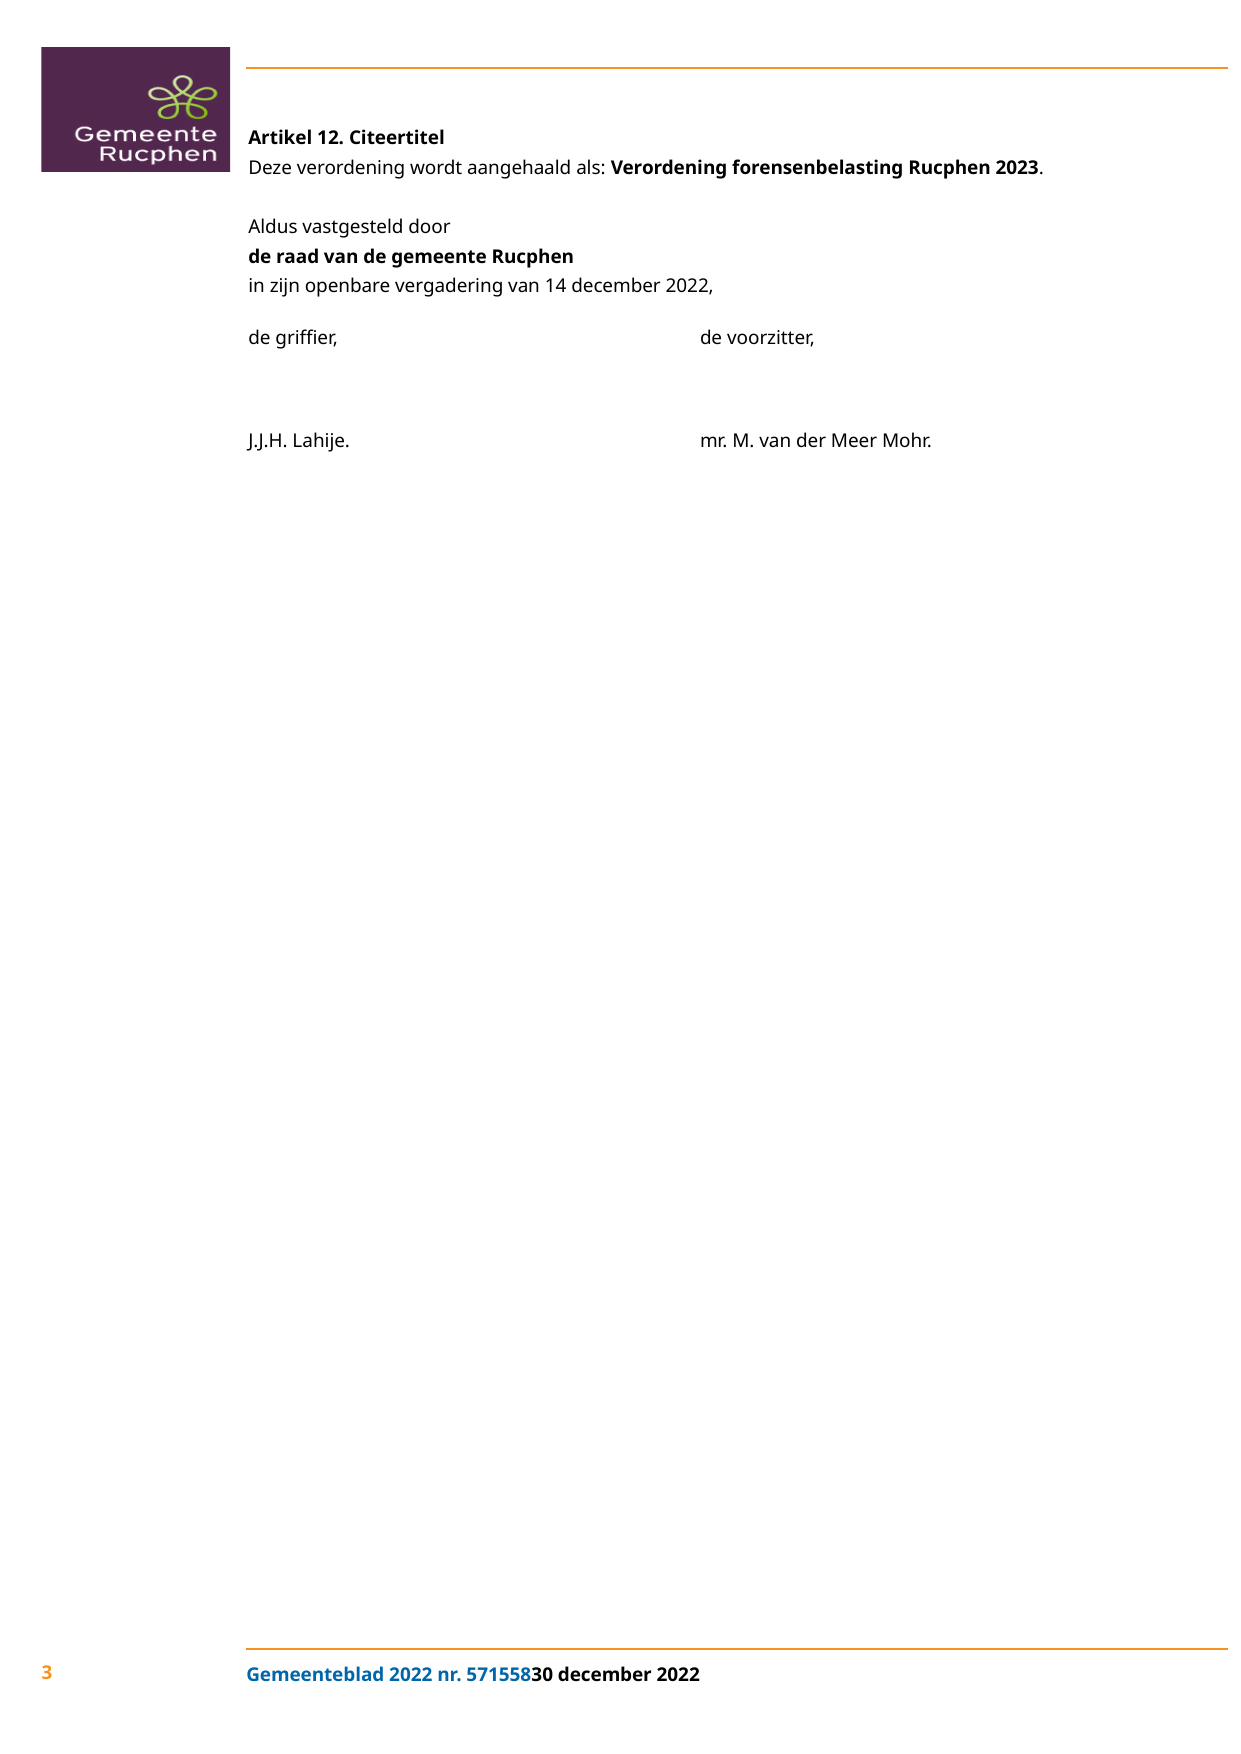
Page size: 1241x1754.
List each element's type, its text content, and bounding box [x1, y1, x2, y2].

table_cell mr. M. van der Meer Mohr. [700, 427, 1152, 452]
table_cell [248, 298, 1152, 324]
table_cell J.J.H. Lahije. [248, 427, 700, 452]
table_cell [248, 375, 1152, 401]
table_header Aldus vastgesteld door de raad van de gemeente Rucphen in zijn openbare vergadering van 14 december 2022, [248, 213, 1152, 298]
table_cell de voorzitter, [700, 324, 1152, 349]
table_cell [248, 401, 1152, 427]
text Deze verordening wordt aangehaald als: Verordening forensenbelasting Rucphen 2023. [248, 154, 1152, 180]
picture [41, 47, 231, 172]
table_cell [248, 350, 1152, 375]
table_cell de griffier, [248, 324, 700, 349]
text Artikel 12. Citeertitel [248, 124, 1152, 150]
